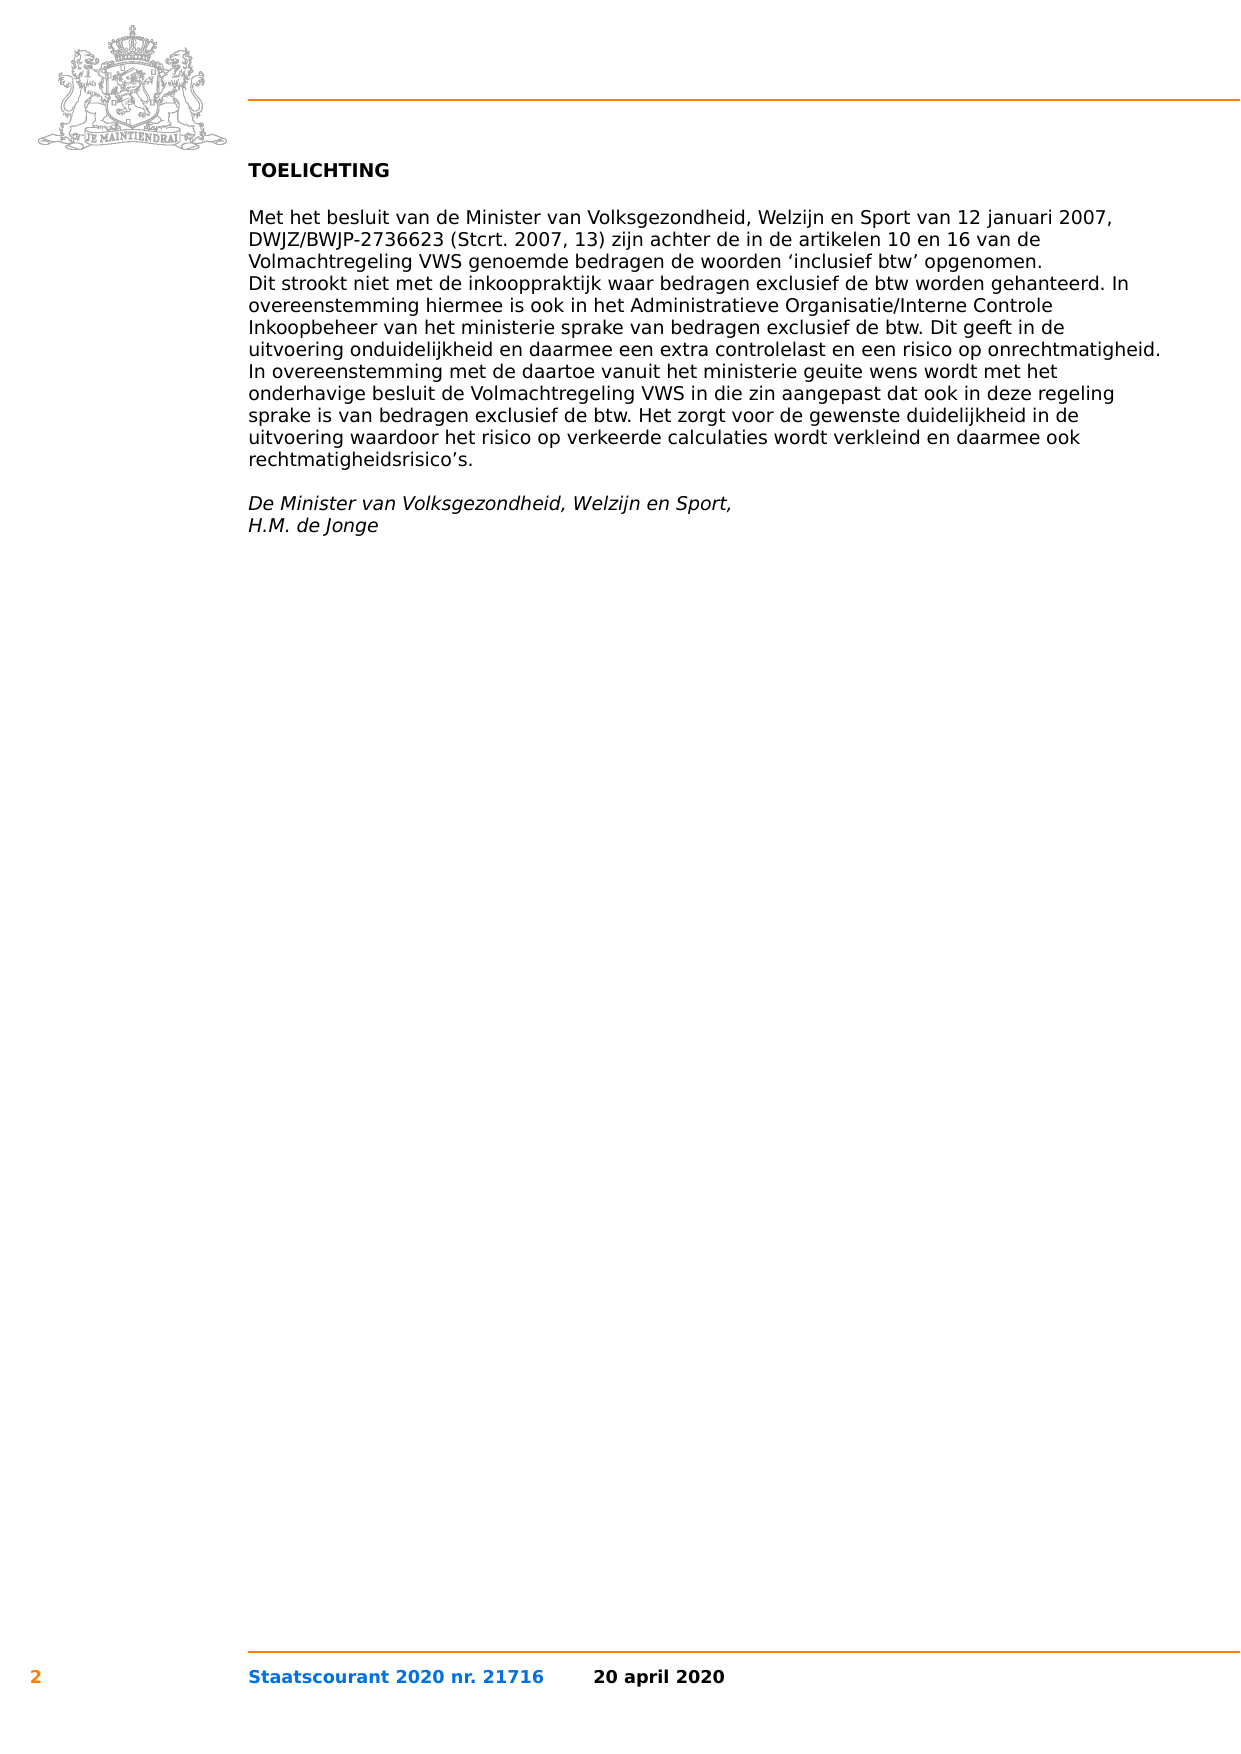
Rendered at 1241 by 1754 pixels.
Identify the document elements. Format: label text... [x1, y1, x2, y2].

picture [38, 25, 227, 150]
text De Minister van Volksgezondheid, Welzijn en Sport, H.M. de Jonge [248, 492, 1163, 536]
text Dit strookt niet met de inkooppraktijk waar bedragen exclusief de btw worden gehanteerd. In overeenstemming hiermee is ook in het Administratieve Organisatie/Interne Controle Inkoopbeheer van het ministerie sprake van bedragen exclusief de btw. Dit geeft in de uitvoering onduidelijkheid en daarmee een extra controlelast en een risico op onrechtmatigheid. [248, 273, 1163, 361]
text In overeenstemming met de daartoe vanuit het ministerie geuite wens wordt met het onderhavige besluit de Volmachtregeling VWS in die zin aangepast dat ook in deze regeling sprake is van bedragen exclusief de btw. Het zorgt voor de gewenste duidelijkheid in de uitvoering waardoor het risico op verkeerde calculaties wordt verkleind en daarmee ook rechtmatigheidsrisico’s. [248, 361, 1163, 471]
subtitle TOELICHTING [248, 160, 1163, 182]
text Met het besluit van de Minister van Volksgezondheid, Welzijn en Sport van 12 januari 2007, DWJZ/BWJP-2736623 (Stcrt. 2007, 13) zijn achter de in de artikelen 10 en 16 van de Volmachtregeling VWS genoemde bedragen de woorden ‘inclusief btw’ opgenomen. [248, 207, 1163, 273]
